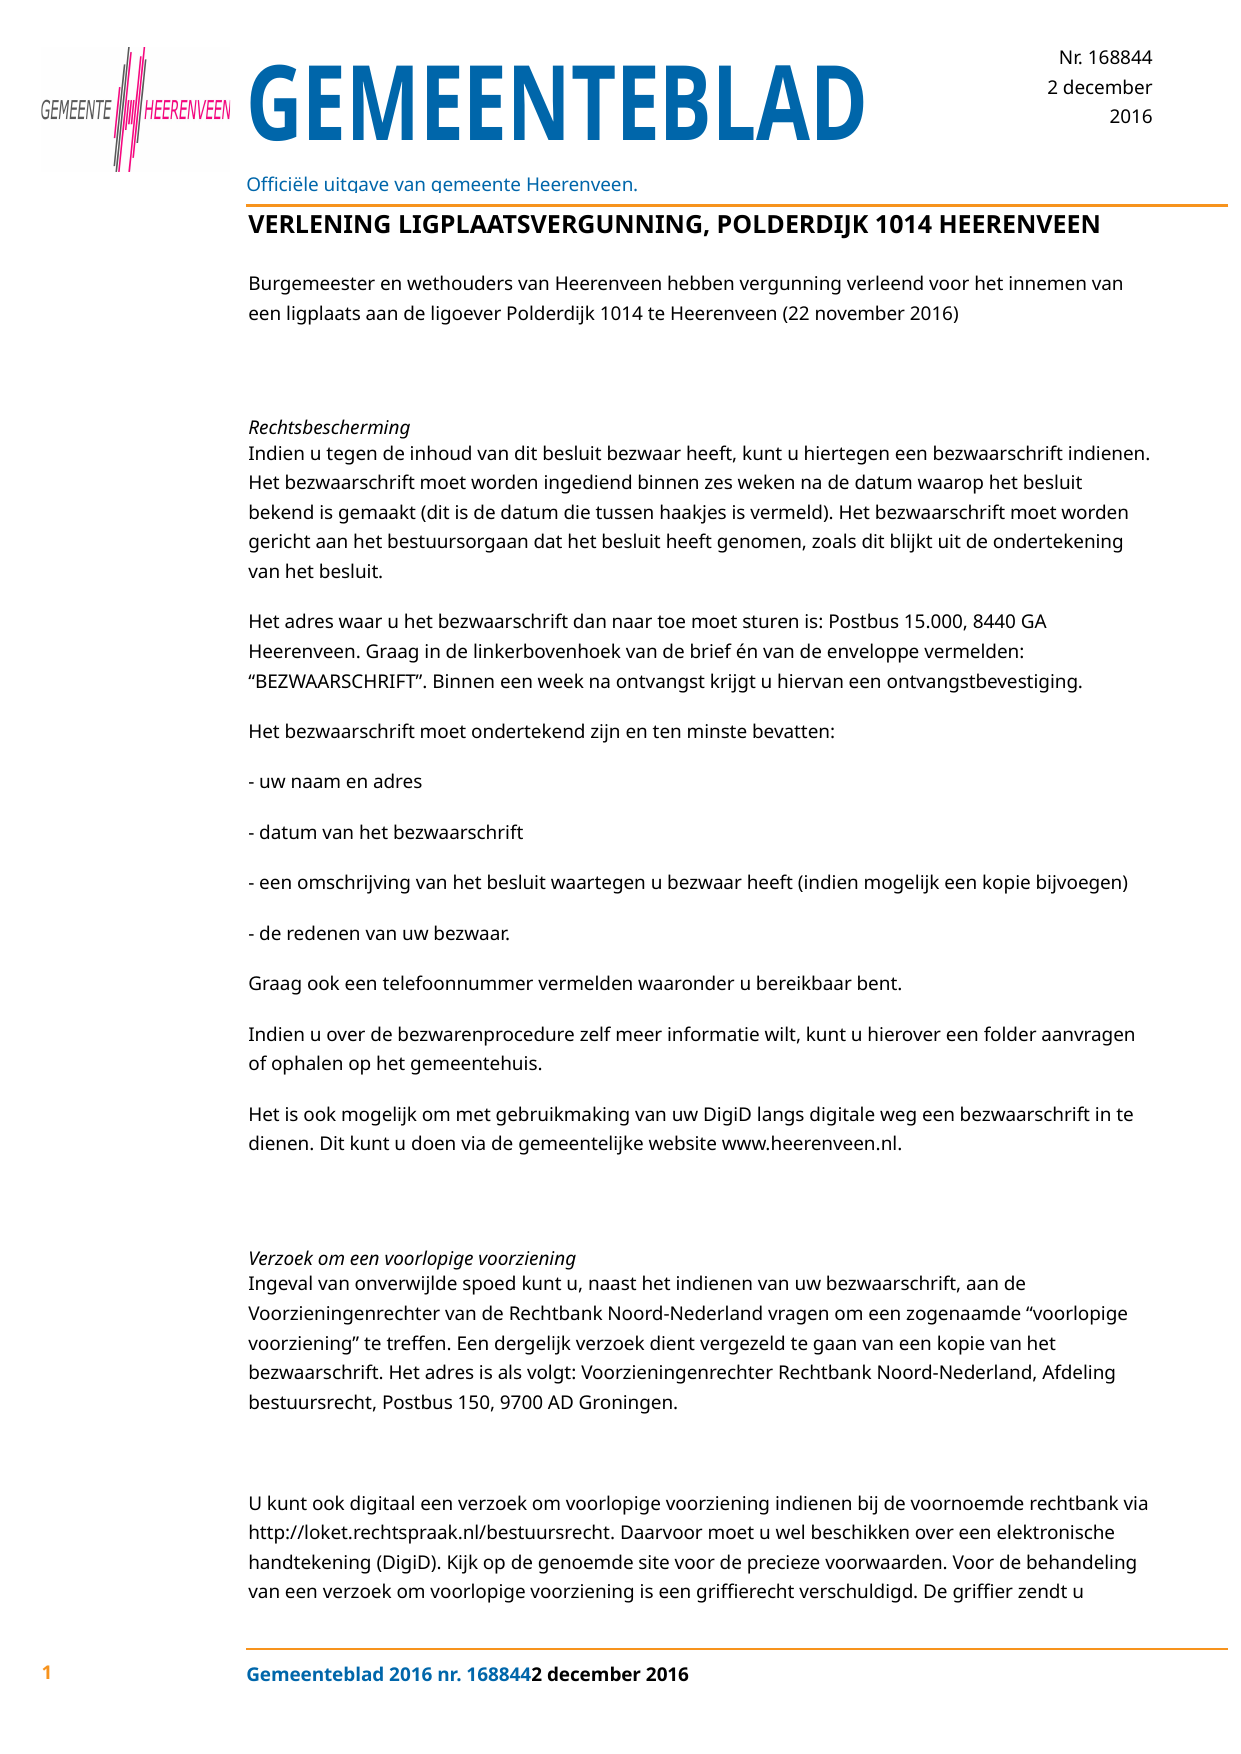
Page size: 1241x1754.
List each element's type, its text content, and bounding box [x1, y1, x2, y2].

text - uw naam en adres [248, 769, 1152, 794]
text Het bezwaarschrift moet ondertekend zijn en ten minste bevatten: [248, 718, 1152, 744]
text Indien u tegen de inhoud van dit besluit bezwaar heeft, kunt u hiertegen een bezwaarschrift indienen. Het bezwaarschrift moet worden ingediend binnen zes weken na de datum waarop het besluit bekend is gemaakt (dit is de datum die tussen haakjes is vermeld). Het bezwaarschrift moet worden gericht aan het bestuursorgaan dat het besluit heeft genomen, zoals dit blijkt uit de ondertekening van het besluit. [248, 440, 1152, 584]
text Rechtsbescherming [248, 414, 1152, 440]
text VERLENING LIGPLAATSVERGUNNING, POLDERDIJK 1014 HEERENVEEN [248, 207, 1152, 241]
text Het is ook mogelijk om met gebruikmaking van uw DigiD langs digitale weg een bezwaarschrift in te dienen. Dit kunt u doen via de gemeentelijke website www.heerenveen.nl. [248, 1101, 1152, 1156]
text - datum van het bezwaarschrift [248, 819, 1152, 845]
text - een omschrijving van het besluit waartegen u bezwaar heeft (indien mogelijk een kopie bijvoegen) [248, 869, 1152, 895]
text Graag ook een telefoonnummer vermelden waaronder u bereikbaar bent. [248, 970, 1152, 996]
picture [41, 47, 231, 172]
text Ingeval van onverwijlde spoed kunt u, naast het indienen van uw bezwaarschrift, aan de Voorzieningenrechter van de Rechtbank Noord-Nederland vragen om een zogenaamde “voorlopige voorziening” te treffen. Een dergelijk verzoek dient vergezeld te gaan van een kopie van het bezwaarschrift. Het adres is als volgt: Voorzieningenrechter Rechtbank Noord-Nederland, Afdeling bestuursrecht, Postbus 150, 9700 AD Groningen. [248, 1271, 1152, 1414]
text Indien u over de bezwarenprocedure zelf meer informatie wilt, kunt u hierover een folder aanvragen of ophalen op het gemeentehuis. [248, 1021, 1152, 1076]
text Het adres waar u het bezwaarschrift dan naar toe moet sturen is: Postbus 15.000, 8440 GA Heerenveen. Graag in de linkerbovenhoek van de brief én van de enveloppe vermelden: “BEZWAARSCHRIFT”. Binnen een week na ontvangst krijgt u hiervan een ontvangstbevestiging. [248, 609, 1152, 694]
text Burgemeester en wethouders van Heerenveen hebben vergunning verleend voor het innemen van een ligplaats aan de ligoever Polderdijk 1014 te Heerenveen (22 november 2016) [248, 270, 1152, 326]
text U kunt ook digitaal een verzoek om voorlopige voorziening indienen bij de voornoemde rechtbank via http://loket.rechtspraak.nl/bestuursrecht. Daarvoor moet u wel beschikken over een elektronische handtekening (DigiD). Kijk op de genoemde site voor de precieze voorwaarden. Voor de behandeling van een verzoek om voorlopige voorziening is een griffierecht verschuldigd. De griffier zendt u [248, 1490, 1152, 1604]
text - de redenen van uw bezwaar. [248, 920, 1152, 946]
text Verzoek om een voorlopige voorziening [248, 1245, 1152, 1271]
